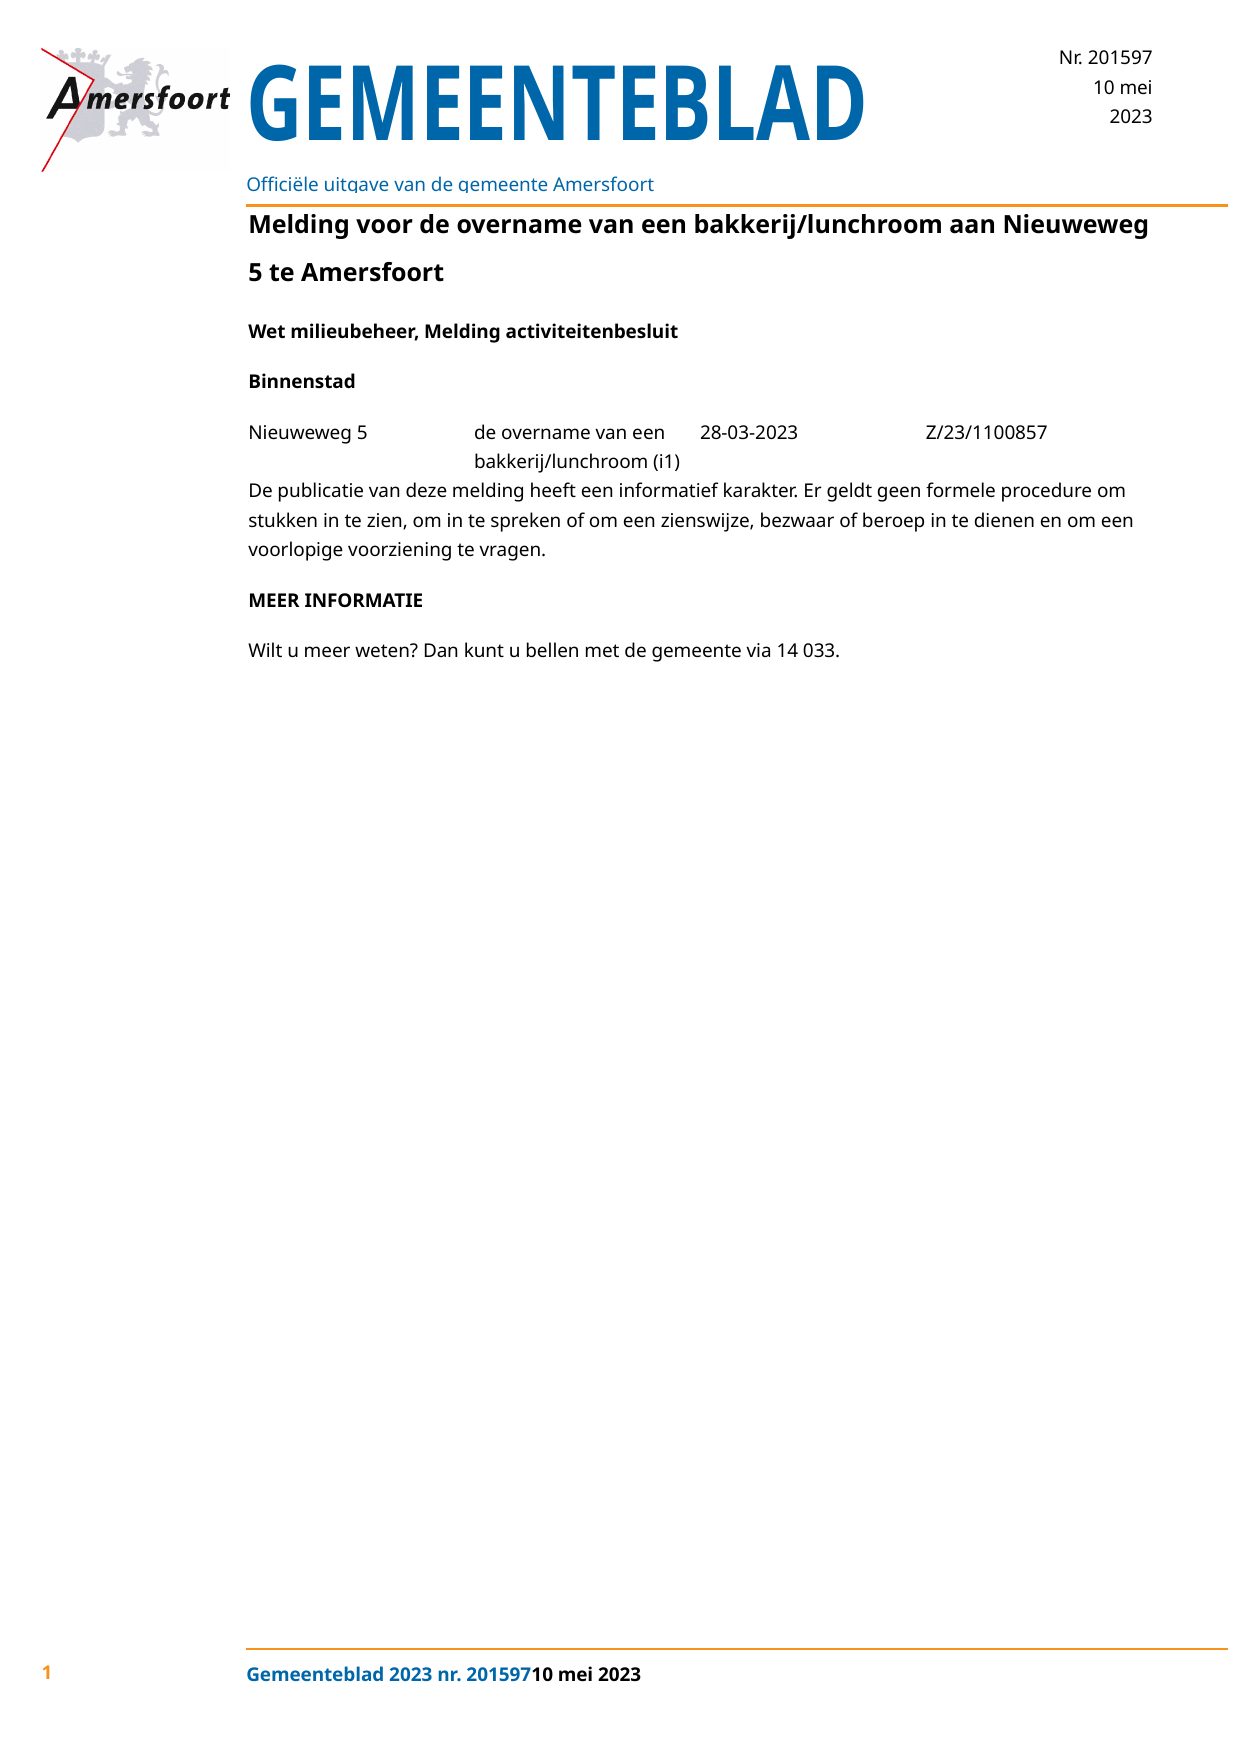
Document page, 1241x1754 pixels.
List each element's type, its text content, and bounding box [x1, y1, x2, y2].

table_header Nieuweweg 5 [248, 419, 474, 474]
table_header de overname van een bakkerij/lunchroom (i1) [474, 419, 700, 474]
text MEER INFORMATIE [248, 587, 1152, 613]
text Wet milieubeheer, Melding activiteitenbesluit [248, 318, 1152, 344]
text Melding voor de overname van een bakkerij/lunchroom aan Nieuweweg 5 te Amersfoort [248, 207, 1152, 288]
picture [41, 47, 231, 172]
table_header 28-03-2023 [700, 419, 926, 474]
table_header Z/23/1100857 [926, 419, 1152, 474]
text Binnenstad [248, 368, 1152, 394]
text Wilt u meer weten? Dan kunt u bellen met de gemeente via 14 033. [248, 637, 1152, 663]
text De publicatie van deze melding heeft een informatief karakter. Er geldt geen formele procedure om stukken in te zien, om in te spreken of om een zienswijze, bezwaar of beroep in te dienen en om een voorlopige voorziening te vragen. [248, 477, 1152, 562]
